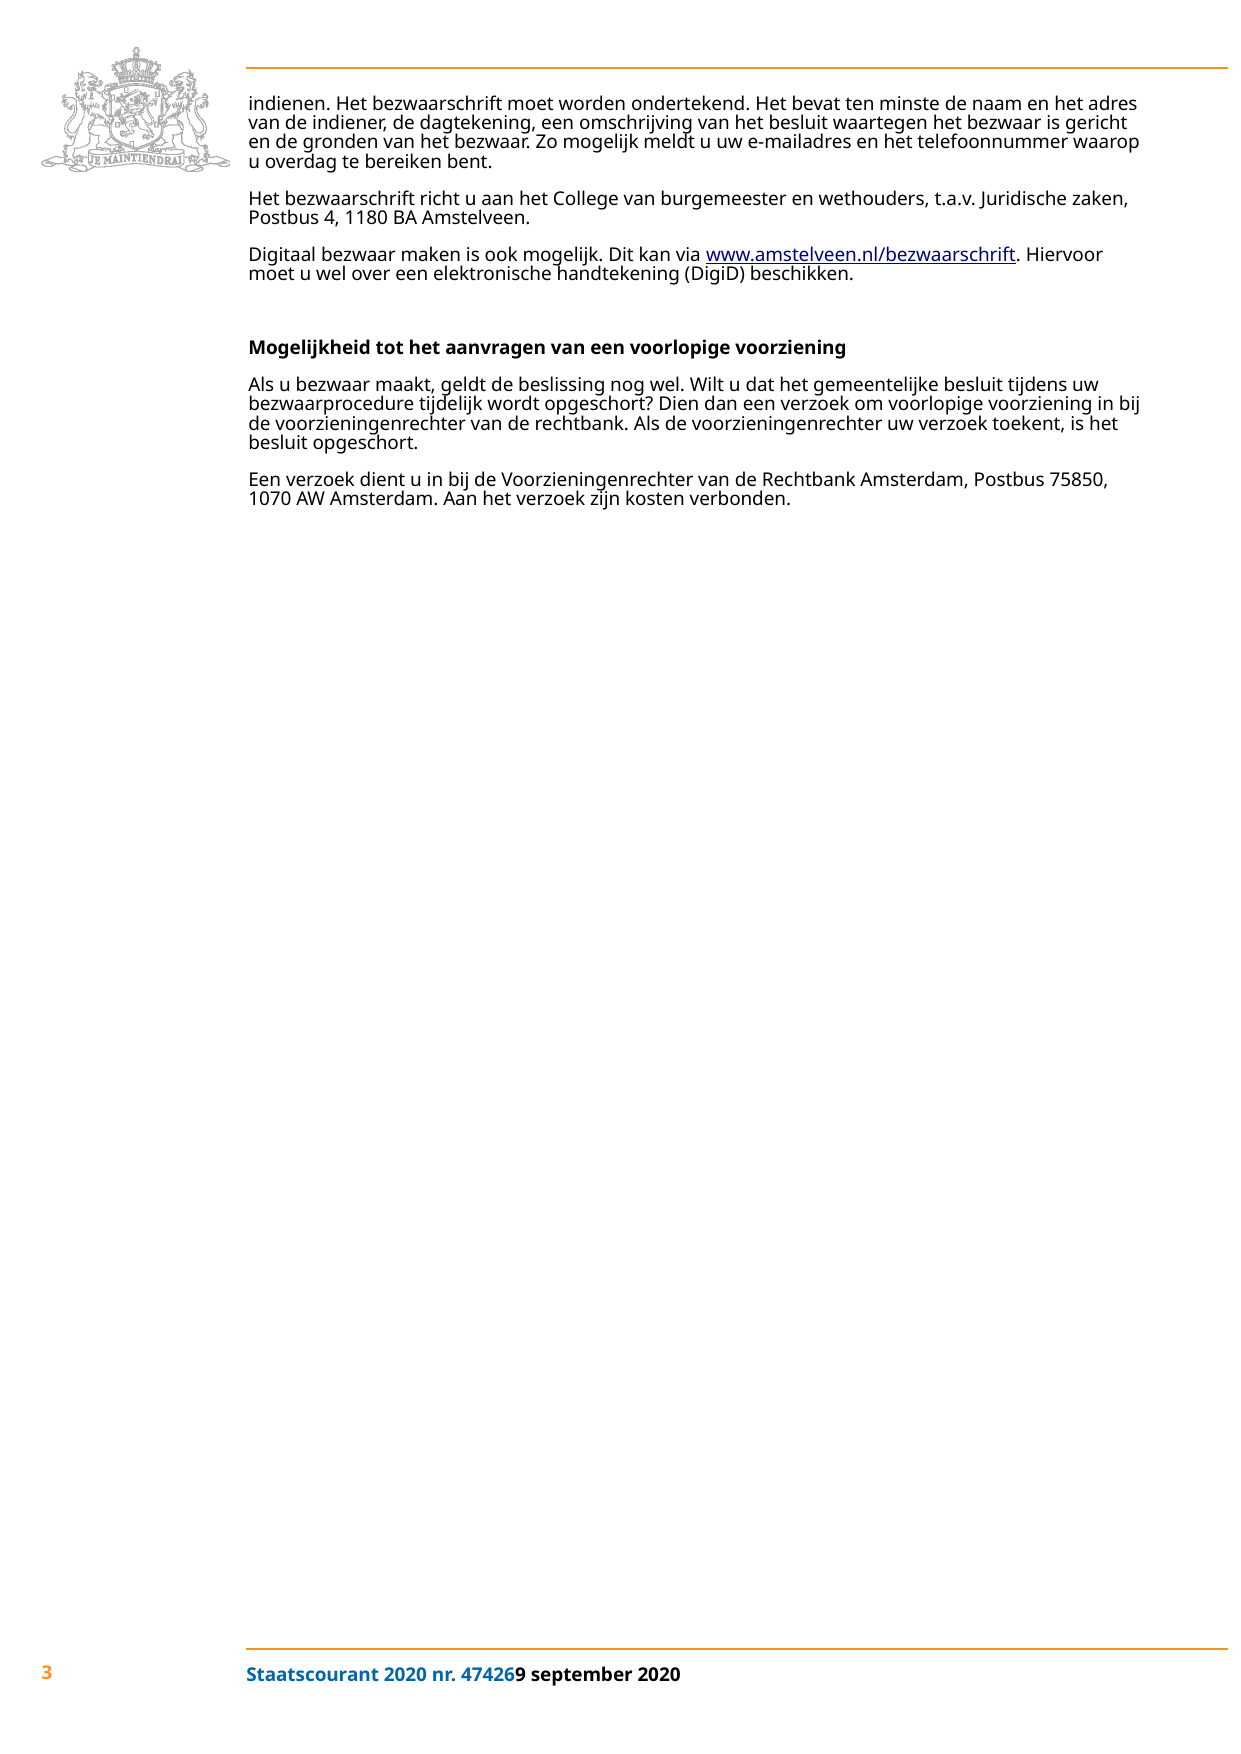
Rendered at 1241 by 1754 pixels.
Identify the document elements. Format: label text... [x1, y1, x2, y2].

text Een verzoek dient u in bij de Voorzieningenrechter van de Rechtbank Amsterdam, Postbus 75850, 1070 AW Amsterdam. Aan het verzoek zijn kosten verbonden. [248, 471, 1152, 509]
picture [41, 47, 231, 172]
text Digitaal bezwaar maken is ook mogelijk. Dit kan via www.amstelveen.nl/bezwaarschrift. Hiervoor moet u wel over een elektronische handtekening (DigiD) beschikken. [248, 246, 1152, 284]
text indienen. Het bezwaarschrift moet worden ondertekend. Het bevat ten minste de naam en het adres van de indiener, de dagtekening, een omschrijving van het besluit waartegen het bezwaar is gericht en de gronden van het bezwaar. Zo mogelijk meldt u uw e-mailadres en het telefoonnummer waarop u overdag te bereiken bent. [248, 95, 1152, 172]
text Het bezwaarschrift richt u aan het College van burgemeester en wethouders, t.a.v. Juridische zaken, Postbus 4, 1180 BA Amstelveen. [248, 189, 1152, 228]
text Als u bezwaar maakt, geldt de beslissing nog wel. Wilt u dat het gemeentelijke besluit tijdens uw bezwaarprocedure tijdelijk wordt opgeschort? Dien dan een verzoek om voorlopige voorziening in bij de voorzieningenrechter van de rechtbank. Als de voorzieningenrechter uw verzoek toekent, is het besluit opgeschort. [248, 376, 1152, 453]
text Mogelijkheid tot het aanvragen van een voorlopige voorziening [248, 339, 1152, 358]
